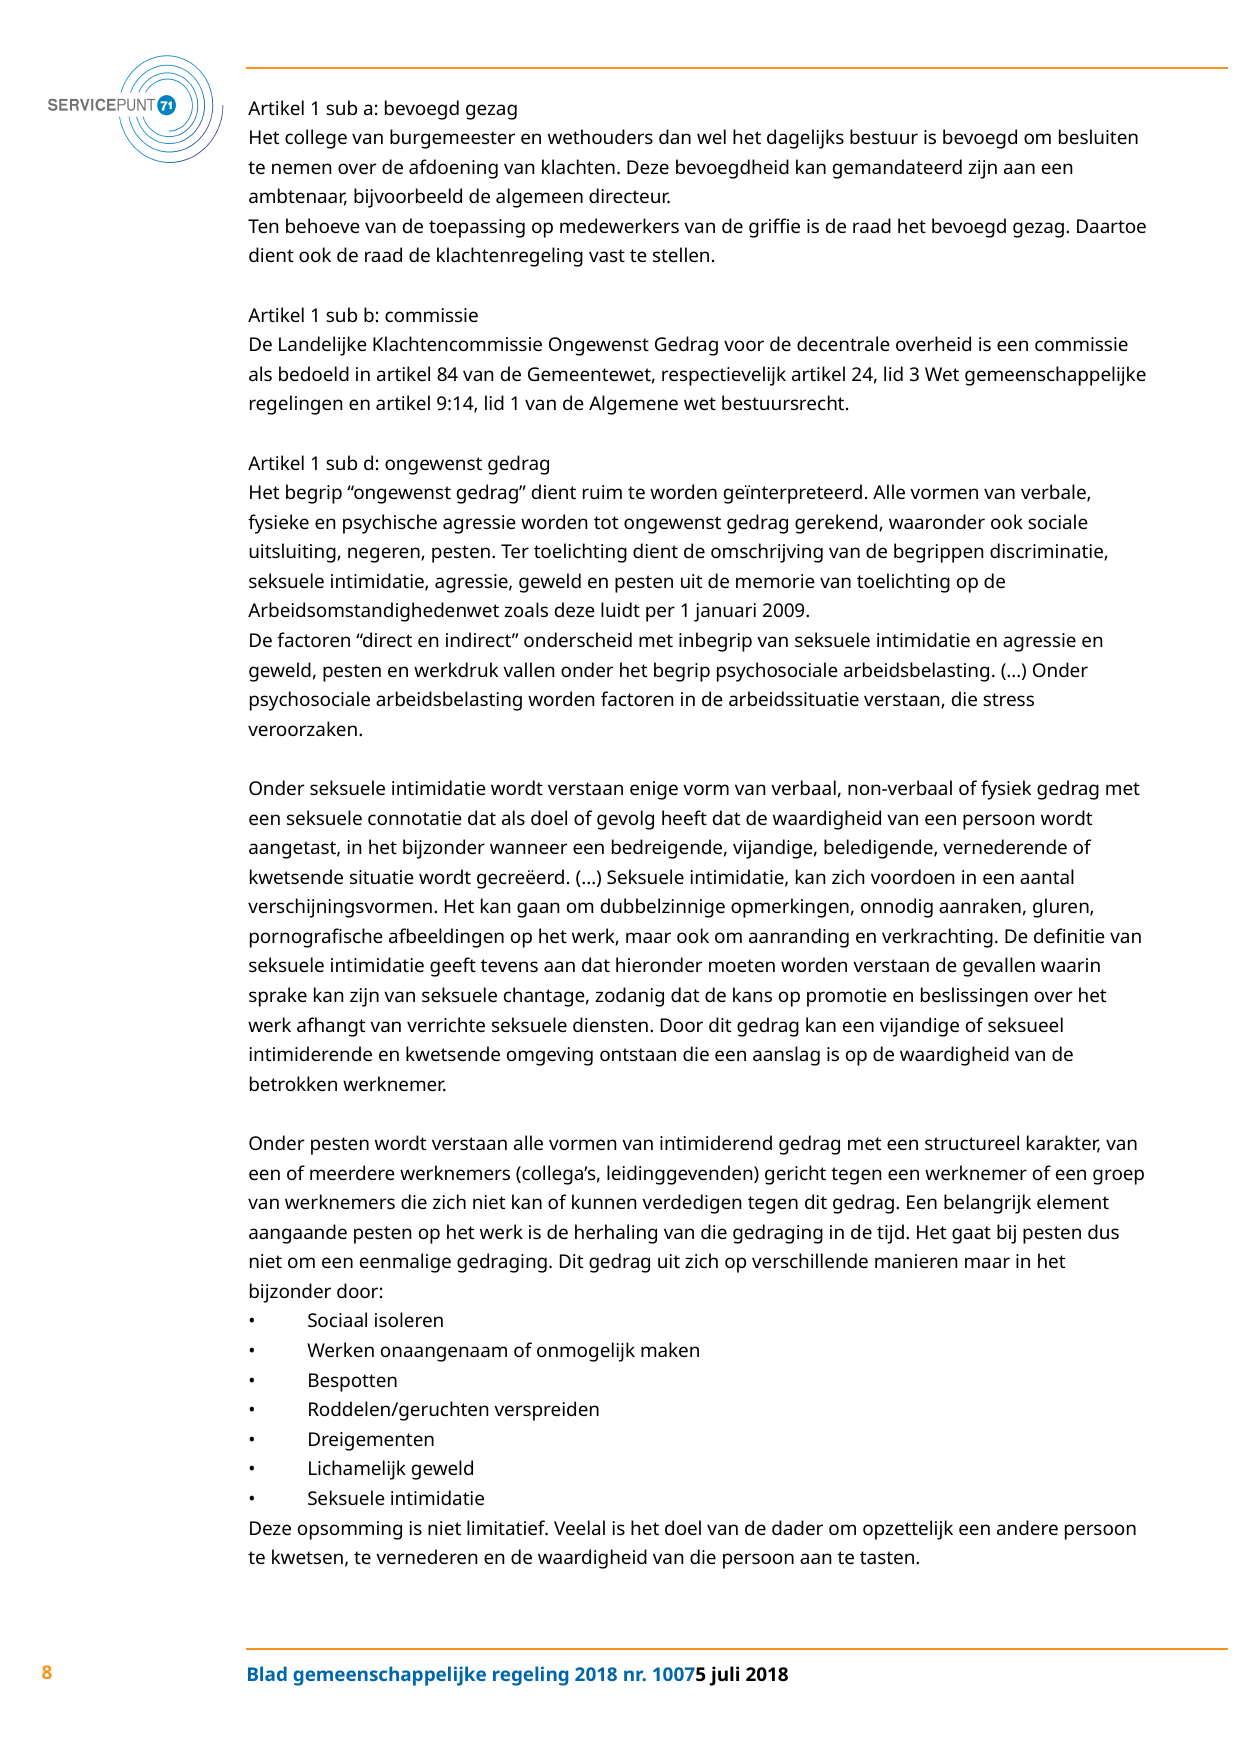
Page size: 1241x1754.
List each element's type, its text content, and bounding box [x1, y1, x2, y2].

picture [41, 47, 231, 172]
list Bespotten [248, 1367, 1152, 1393]
text Onder pesten wordt verstaan alle vormen van intimiderend gedrag met een structureel karakter, van een of meerdere werknemers (collega’s, leidinggevenden) gericht tegen een werknemer of een groep van werknemers die zich niet kan of kunnen verdedigen tegen dit gedrag. Een belangrijk element aangaande pesten op het werk is de herhaling van die gedraging in de tijd. Het gaat bij pesten dus niet om een eenmalige gedraging. Dit gedrag uit zich op verschillende manieren maar in het bijzonder door: [248, 1130, 1152, 1304]
text Het college van burgemeester en wethouders dan wel het dagelijks bestuur is bevoegd om besluiten te nemen over de afdoening van klachten. Deze bevoegdheid kan gemandateerd zijn aan een ambtenaar, bijvoorbeeld de algemeen directeur. [248, 124, 1152, 209]
list Lichamelijk geweld [248, 1456, 1152, 1481]
text De Landelijke Klachtencommissie Ongewenst Gedrag voor de decentrale overheid is een commissie als bedoeld in artikel 84 van de Gemeentewet, respectievelijk artikel 24, lid 3 Wet gemeenschappelijke regelingen en artikel 9:14, lid 1 van de Algemene wet bestuursrecht. [248, 331, 1152, 416]
list Dreigementen [248, 1426, 1152, 1452]
list Sociaal isoleren [248, 1308, 1152, 1333]
list Werken onaangenaam of onmogelijk maken [248, 1337, 1152, 1363]
text Artikel 1 sub b: commissie [248, 302, 1152, 328]
list Seksuele intimidatie [248, 1485, 1152, 1511]
text De factoren “direct en indirect” onderscheid met inbegrip van seksuele intimidatie en agressie en geweld, pesten en werkdruk vallen onder het begrip psychosociale arbeidsbelasting. (…) Onder psychosociale arbeidsbelasting worden factoren in de arbeidssituatie verstaan, die stress veroorzaken. [248, 627, 1152, 742]
text Artikel 1 sub a: bevoegd gezag [248, 95, 1152, 121]
text Het begrip “ongewenst gedrag” dient ruim te worden geïnterpreteerd. Alle vormen van verbale, fysieke en psychische agressie worden tot ongewenst gedrag gerekend, waaronder ook sociale uitsluiting, negeren, pesten. Ter toelichting dient de omschrijving van de begrippen discriminatie, seksuele intimidatie, agressie, geweld en pesten uit de memorie van toelichting op de Arbeidsomstandighedenwet zoals deze luidt per 1 januari 2009. [248, 479, 1152, 623]
text Artikel 1 sub d: ongewenst gedrag [248, 450, 1152, 476]
text Ten behoeve van de toepassing op medewerkers van de griffie is de raad het bevoegd gezag. Daartoe dient ook de raad de klachtenregeling vast te stellen. [248, 213, 1152, 268]
list Roddelen/geruchten verspreiden [248, 1396, 1152, 1422]
text Deze opsomming is niet limitatief. Veelal is het doel van de dader om opzettelijk een andere persoon te kwetsen, te vernederen en de waardigheid van die persoon aan te tasten. [248, 1515, 1152, 1570]
text Onder seksuele intimidatie wordt verstaan enige vorm van verbaal, non-verbaal of fysiek gedrag met een seksuele connotatie dat als doel of gevolg heeft dat de waardigheid van een persoon wordt aangetast, in het bijzonder wanneer een bedreigende, vijandige, beledigende, vernederende of kwetsende situatie wordt gecreëerd. (…) Seksuele intimidatie, kan zich voordoen in een aantal verschijningsvormen. Het kan gaan om dubbelzinnige opmerkingen, onnodig aanraken, gluren, pornografische afbeeldingen op het werk, maar ook om aanranding en verkrachting. De definitie van seksuele intimidatie geeft tevens aan dat hieronder moeten worden verstaan de gevallen waarin sprake kan zijn van seksuele chantage, zodanig dat de kans op promotie en beslissingen over het werk afhangt van verrichte seksuele diensten. Door dit gedrag kan een vijandige of seksueel intimiderende en kwetsende omgeving ontstaan die een aanslag is op de waardigheid van de betrokken werknemer. [248, 775, 1152, 1097]
